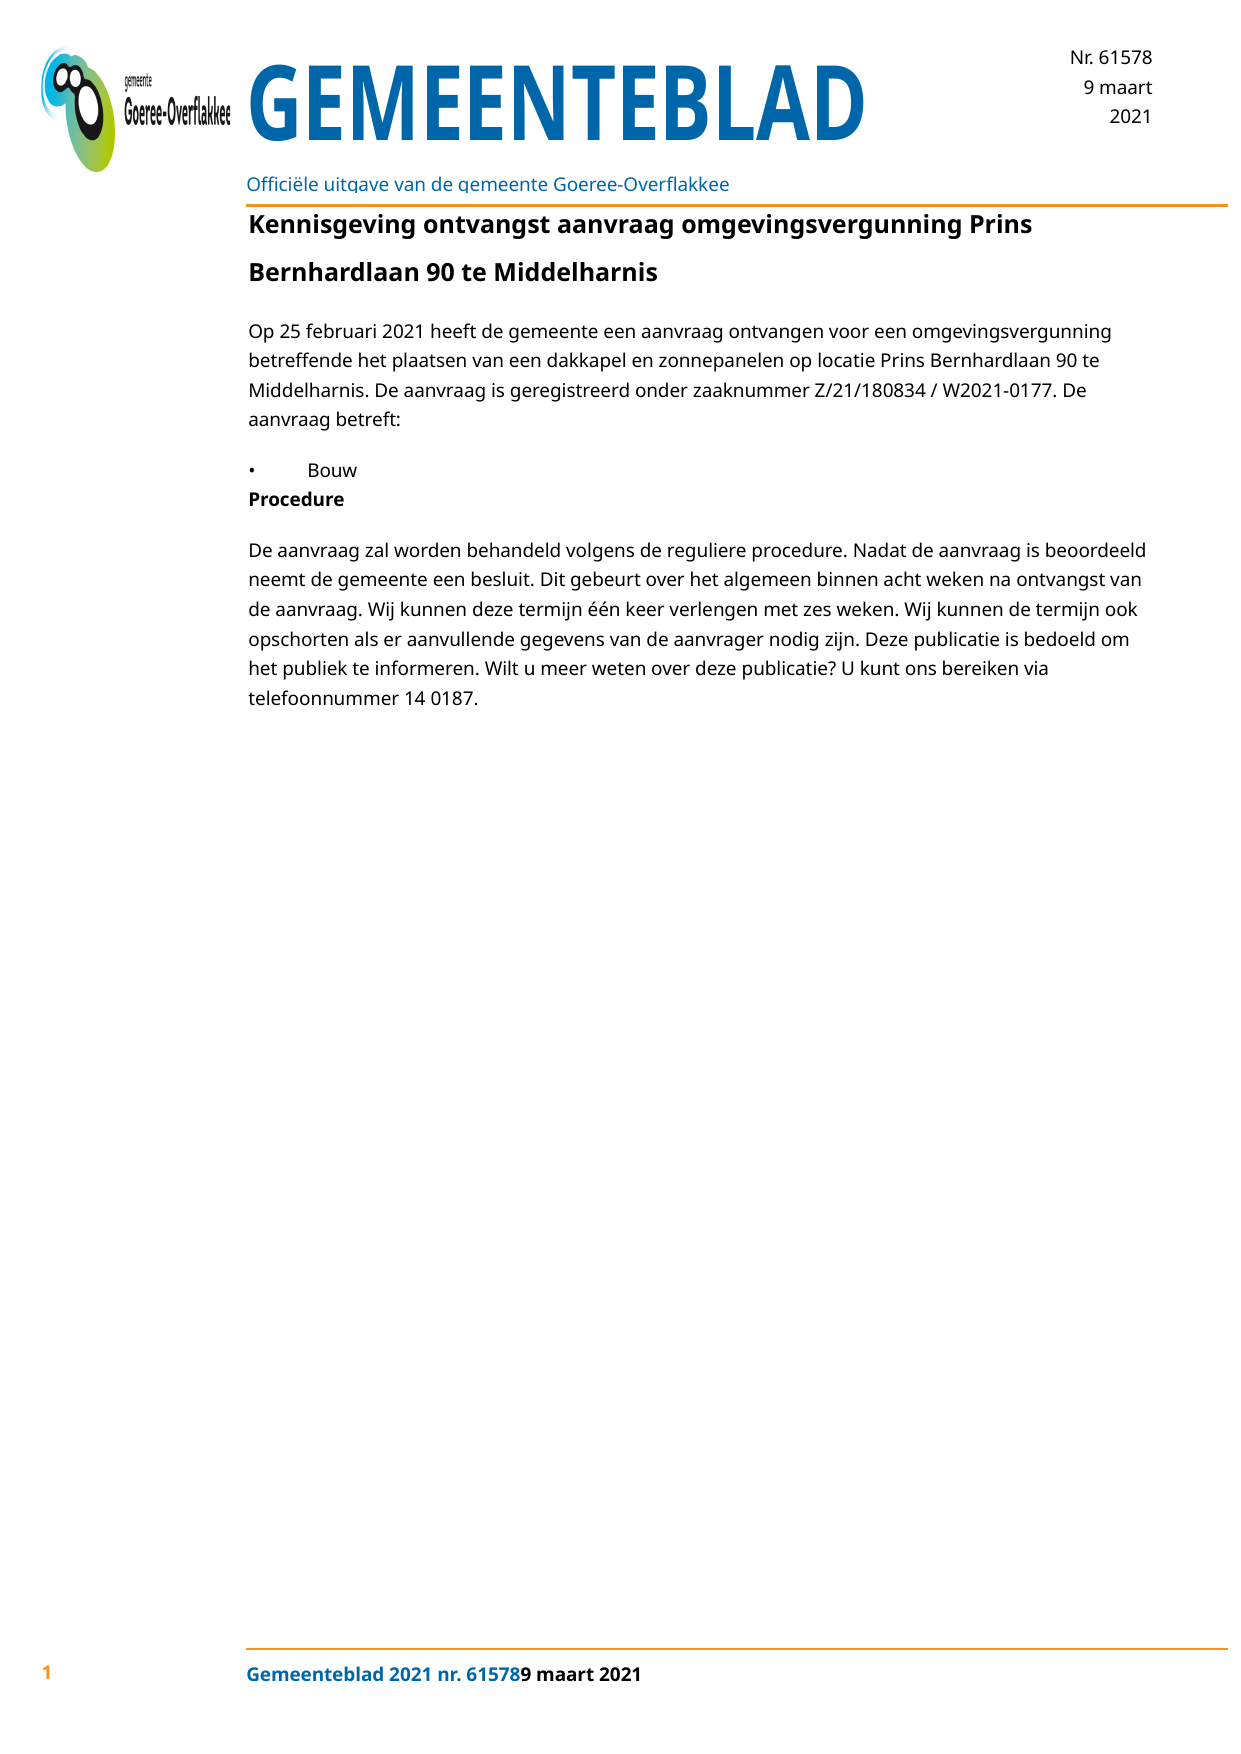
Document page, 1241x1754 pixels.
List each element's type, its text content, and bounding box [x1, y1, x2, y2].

picture [41, 47, 231, 172]
text Kennisgeving ontvangst aanvraag omgevingsvergunning Prins Bernhardlaan 90 te Middelharnis [248, 207, 1152, 288]
text Procedure [248, 487, 1152, 512]
list Bouw [248, 457, 1152, 483]
text De aanvraag zal worden behandeld volgens de reguliere procedure. Nadat de aanvraag is beoordeeld neemt de gemeente een besluit. Dit gebeurt over het algemeen binnen acht weken na ontvangst van de aanvraag. Wij kunnen deze termijn één keer verlengen met zes weken. Wij kunnen de termijn ook opschorten als er aanvullende gegevens van de aanvrager nodig zijn. Deze publicatie is bedoeld om het publiek te informeren. Wilt u meer weten over deze publicatie? U kunt ons bereiken via telefoonnummer 14 0187. [248, 537, 1152, 711]
text Op 25 februari 2021 heeft de gemeente een aanvraag ontvangen voor een omgevingsvergunning betreffende het plaatsen van een dakkapel en zonnepanelen op locatie Prins Bernhardlaan 90 te Middelharnis. De aanvraag is geregistreerd onder zaaknummer Z/21/180834 / W2021-0177. De aanvraag betreft: [248, 318, 1152, 432]
